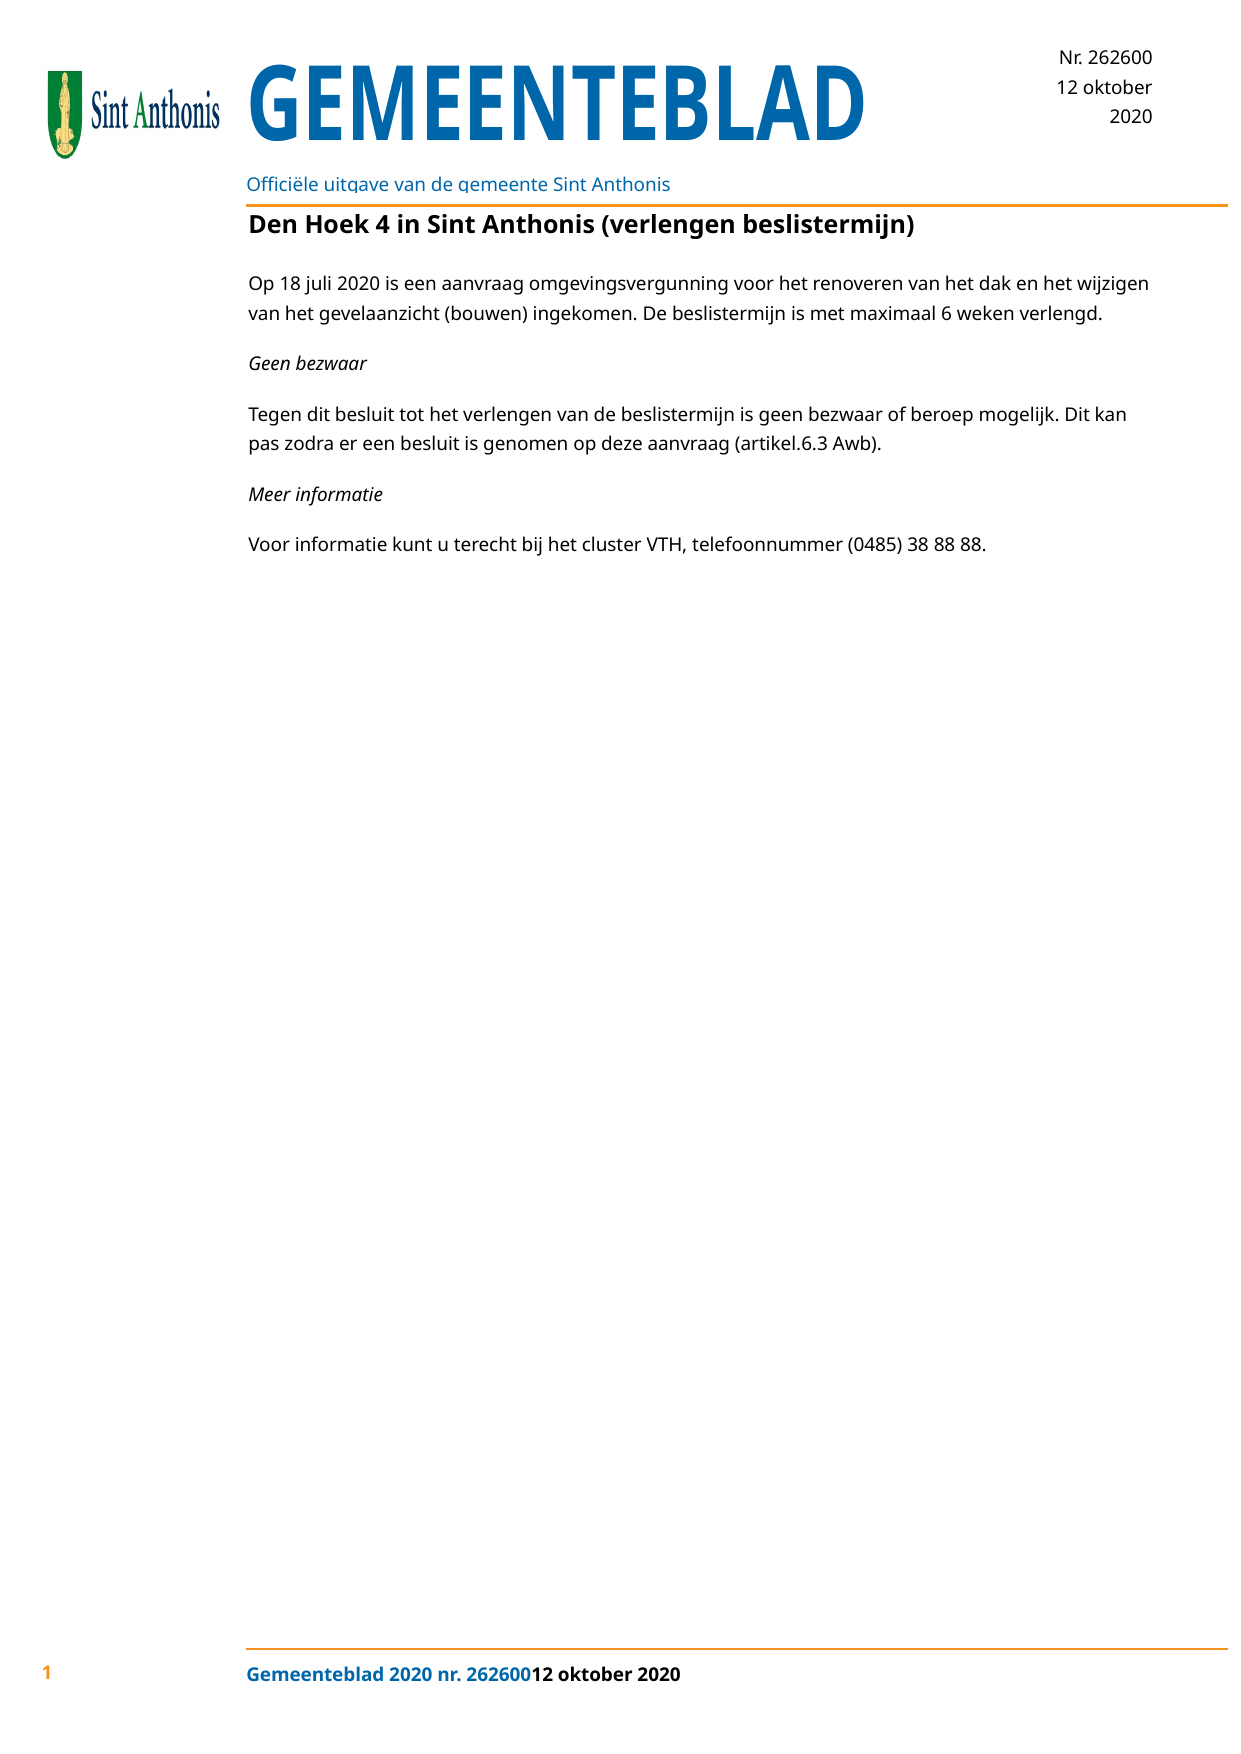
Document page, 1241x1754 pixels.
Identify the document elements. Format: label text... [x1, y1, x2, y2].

picture [41, 47, 231, 172]
text Den Hoek 4 in Sint Anthonis (verlengen beslistermijn) [248, 207, 1152, 241]
text Op 18 juli 2020 is een aanvraag omgevingsvergunning voor het renoveren van het dak en het wijzigen van het gevelaanzicht (bouwen) ingekomen. De beslistermijn is met maximaal 6 weken verlengd. [248, 270, 1152, 326]
text Meer informatie [248, 481, 1152, 506]
text Tegen dit besluit tot het verlengen van de beslistermijn is geen bezwaar of beroep mogelijk. Dit kan pas zodra er een besluit is genomen op deze aanvraag (artikel.6.3 Awb). [248, 401, 1152, 456]
text Geen bezwaar [248, 350, 1152, 376]
text Voor informatie kunt u terecht bij het cluster VTH, telefoonnummer (0485) 38 88 88. [248, 531, 1152, 557]
